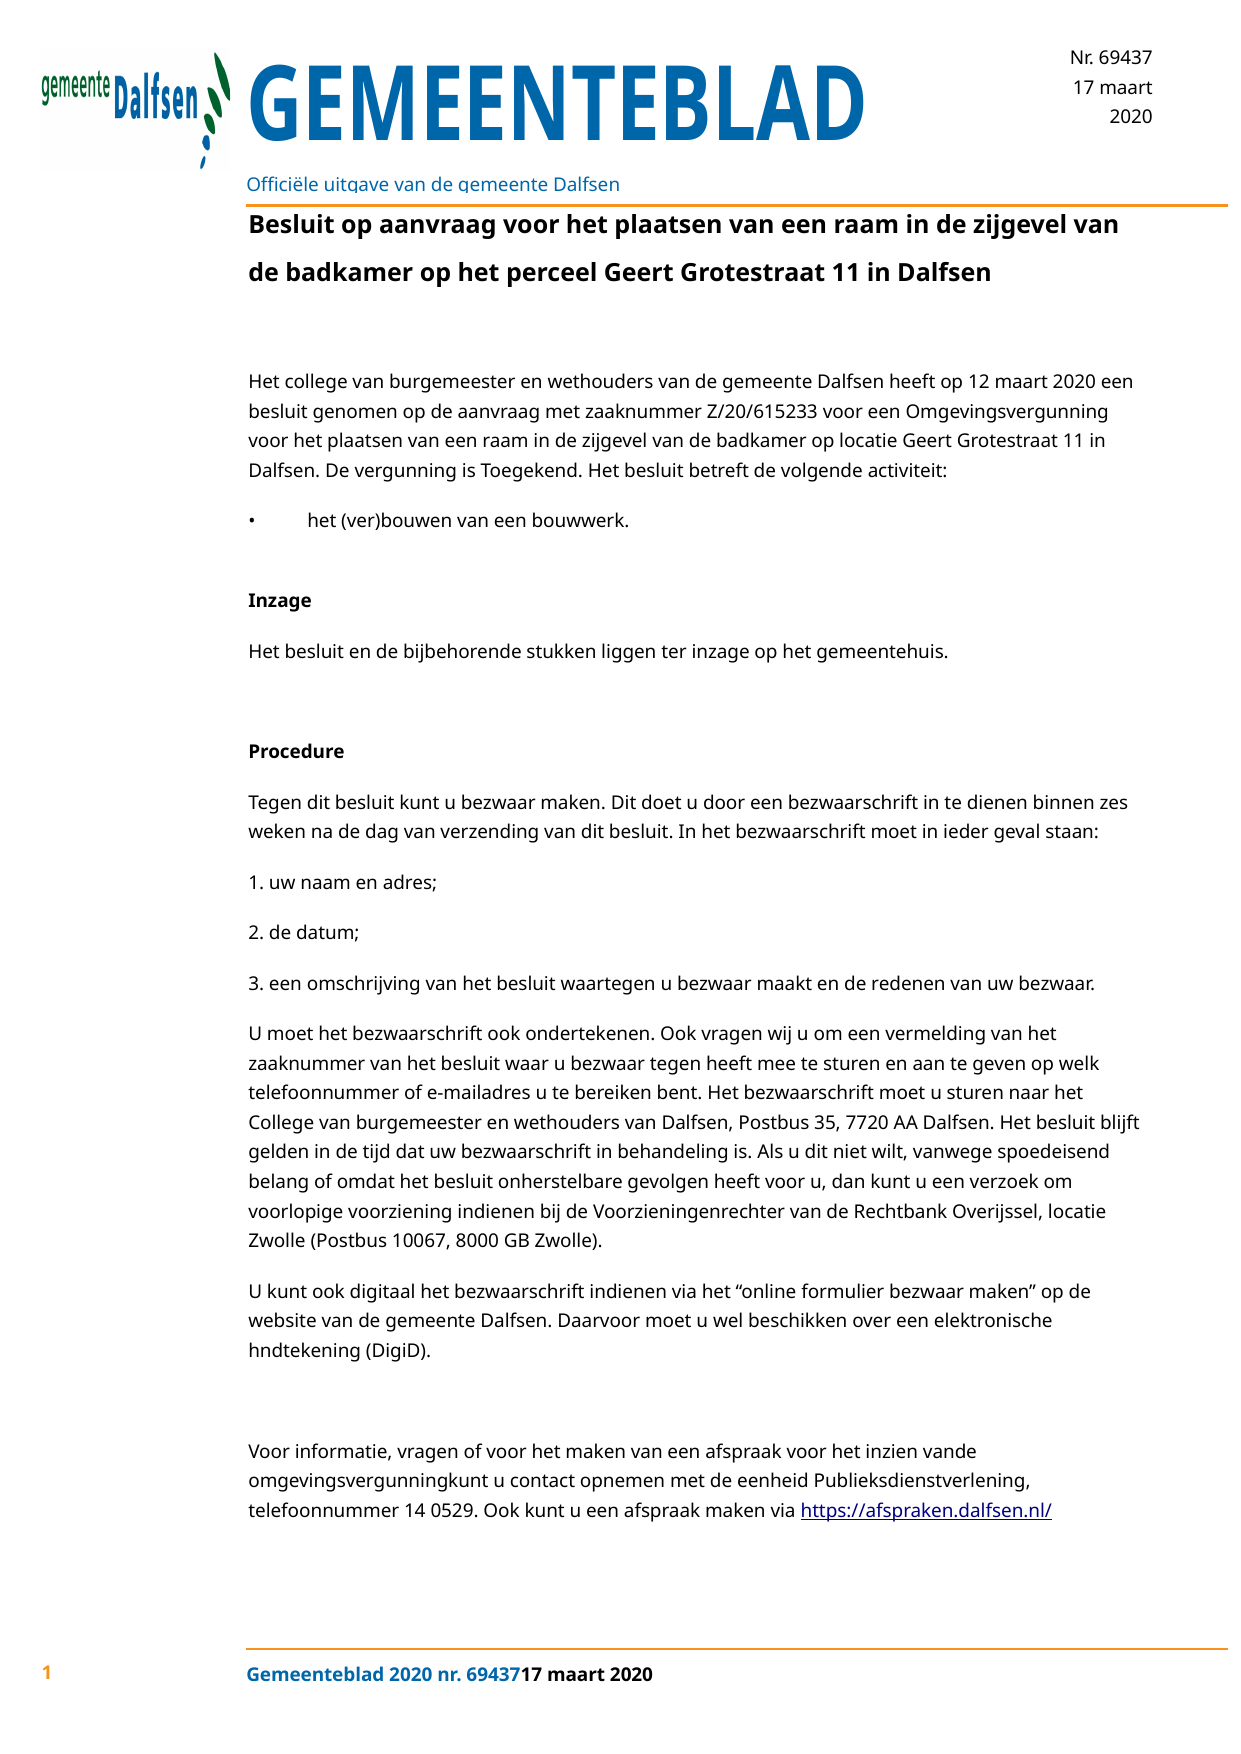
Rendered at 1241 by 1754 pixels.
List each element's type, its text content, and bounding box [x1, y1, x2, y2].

text Voor informatie, vragen of voor het maken van een afspraak voor het inzien vande omgevingsvergunningkunt u contact opnemen met de eenheid Publieksdienstverlening, telefoonnummer 14 0529. Ook kunt u een afspraak maken via https://afspraken.dalfsen.nl/ [248, 1438, 1152, 1523]
text 2. de datum; [248, 919, 1152, 945]
text Tegen dit besluit kunt u bezwaar maken. Dit doet u door een bezwaarschrift in te dienen binnen zes weken na de dag van verzending van dit besluit. In het bezwaarschrift moet in ieder geval staan: [248, 789, 1152, 844]
text Procedure [248, 739, 1152, 764]
text U kunt ook digitaal het bezwaarschrift indienen via het “online formulier bezwaar maken” op de website van de gemeente Dalfsen. Daarvoor moet u wel beschikken over een elektronische hndtekening (DigiD). [248, 1278, 1152, 1363]
list het (ver)bouwen van een bouwwerk. [248, 507, 1152, 533]
text Inzage [248, 587, 1152, 613]
text U moet het bezwaarschrift ook ondertekenen. Ook vragen wij u om een vermelding van het zaaknummer van het besluit waar u bezwaar tegen heeft mee te sturen en aan te geven op welk telefoonnummer of e-mailadres u te bereiken bent. Het bezwaarschrift moet u sturen naar het College van burgemeester en wethouders van Dalfsen, Postbus 35, 7720 AA Dalfsen. Het besluit blijft gelden in de tijd dat uw bezwaarschrift in behandeling is. Als u dit niet wilt, vanwege spoedeisend belang of omdat het besluit onherstelbare gevolgen heeft voor u, dan kunt u een verzoek om voorlopige voorziening indienen bij de Voorzieningenrechter van de Rechtbank Overijssel, locatie Zwolle (Postbus 10067, 8000 GB Zwolle). [248, 1020, 1152, 1253]
text Het besluit en de bijbehorende stukken liggen ter inzage op het gemeentehuis. [248, 638, 1152, 664]
text Besluit op aanvraag voor het plaatsen van een raam in de zijgevel van de badkamer op het perceel Geert Grotestraat 11 in Dalfsen [248, 207, 1152, 288]
text 3. een omschrijving van het besluit waartegen u bezwaar maakt en de redenen van uw bezwaar. [248, 970, 1152, 996]
text 1. uw naam en adres; [248, 869, 1152, 895]
text Het college van burgemeester en wethouders van de gemeente Dalfsen heeft op 12 maart 2020 een besluit genomen op de aanvraag met zaaknummer Z/20/615233 voor een Omgevingsvergunning voor het plaatsen van een raam in de zijgevel van de badkamer op locatie Geert Grotestraat 11 in Dalfsen. De vergunning is Toegekend. Het besluit betreft de volgende activiteit: [248, 368, 1152, 483]
picture [41, 47, 231, 172]
